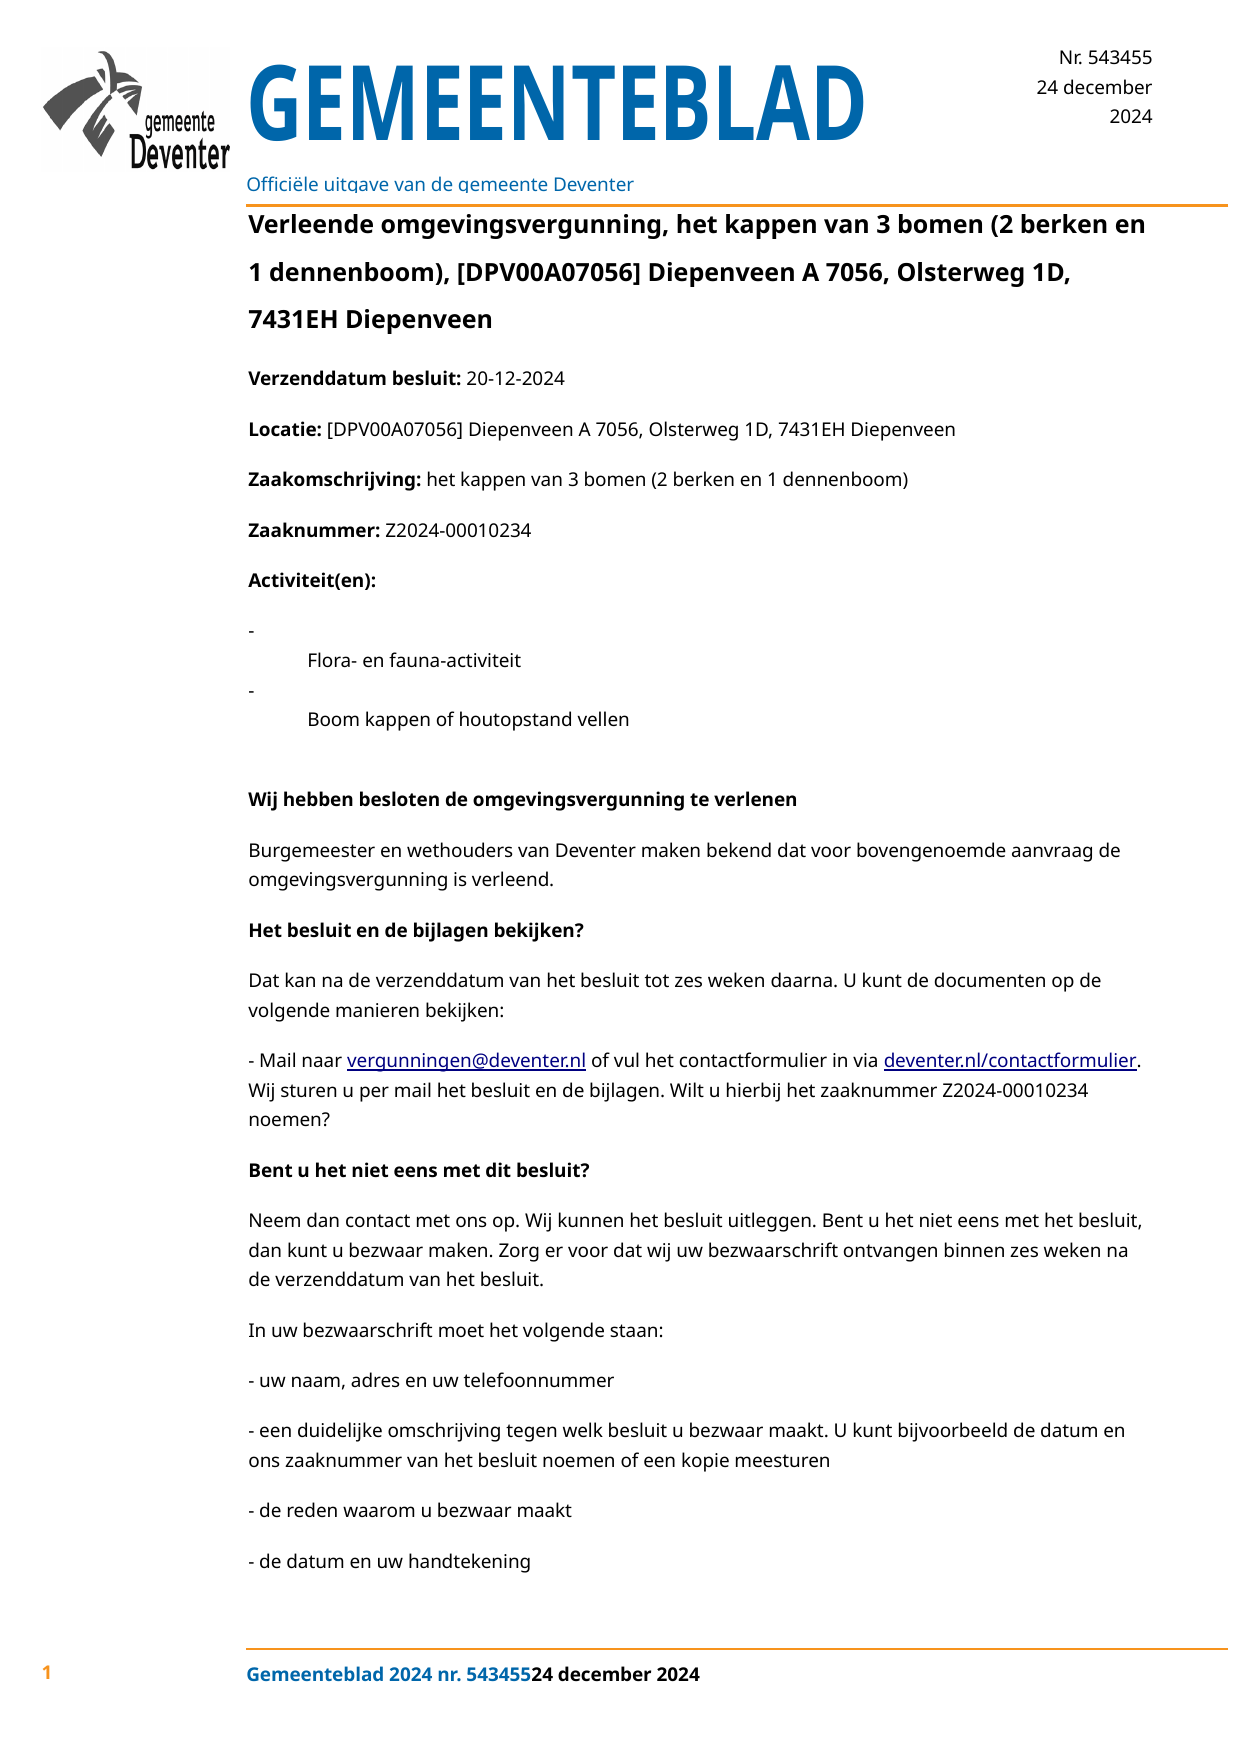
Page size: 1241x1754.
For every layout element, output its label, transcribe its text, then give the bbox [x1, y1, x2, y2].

text - uw naam, adres en uw telefoonnummer [248, 1367, 1152, 1393]
text Locatie: [DPV00A07056] Diepenveen A 7056, Olsterweg 1D, 7431EH Diepenveen [248, 416, 1152, 442]
picture [41, 47, 231, 172]
text Dat kan na de verzenddatum van het besluit tot zes weken daarna. U kunt de documenten op de volgende manieren bekijken: [248, 967, 1152, 1022]
text - de datum en uw handtekening [248, 1548, 1152, 1574]
text Burgemeester en wethouders van Deventer maken bekend dat voor bovengenoemde aanvraag de omgevingsvergunning is verleend. [248, 837, 1152, 892]
text - de reden waarom u bezwaar maakt [248, 1498, 1152, 1523]
text In uw bezwaarschrift moet het volgende staan: [248, 1317, 1152, 1342]
text Verleende omgevingsvergunning, het kappen van 3 bomen (2 berken en 1 dennenboom), [DPV00A07056] Diepenveen A 7056, Olsterweg 1D, 7431EH Diepenveen [248, 207, 1152, 336]
text Verzenddatum besluit: 20-12-2024 [248, 366, 1152, 391]
text Activiteit(en): [248, 567, 1152, 593]
text - een duidelijke omschrijving tegen welk besluit u bezwaar maakt. U kunt bijvoorbeeld de datum en ons zaaknummer van het besluit noemen of een kopie meesturen [248, 1418, 1152, 1473]
list Flora- en fauna-activiteit [248, 647, 1152, 673]
list Boom kappen of houtopstand vellen [248, 706, 1152, 732]
text Zaakomschrijving: het kappen van 3 bomen (2 berken en 1 dennenboom) [248, 466, 1152, 492]
text Het besluit en de bijlagen bekijken? [248, 917, 1152, 942]
text - Mail naar vergunningen@deventer.nl of vul het contactformulier in via deventer.nl/contactformulier. Wij sturen u per mail het besluit en de bijlagen. Wilt u hierbij het zaaknummer Z2024-00010234 noemen? [248, 1047, 1152, 1132]
text Zaaknummer: Z2024-00010234 [248, 517, 1152, 542]
text Bent u het niet eens met dit besluit? [248, 1157, 1152, 1182]
text Neem dan contact met ons op. Wij kunnen het besluit uitleggen. Bent u het niet eens met het besluit, dan kunt u bezwaar maken. Zorg er voor dat wij uw bezwaarschrift ontvangen binnen zes weken na de verzenddatum van het besluit. [248, 1207, 1152, 1292]
text Wij hebben besloten de omgevingsvergunning te verlenen [248, 786, 1152, 812]
